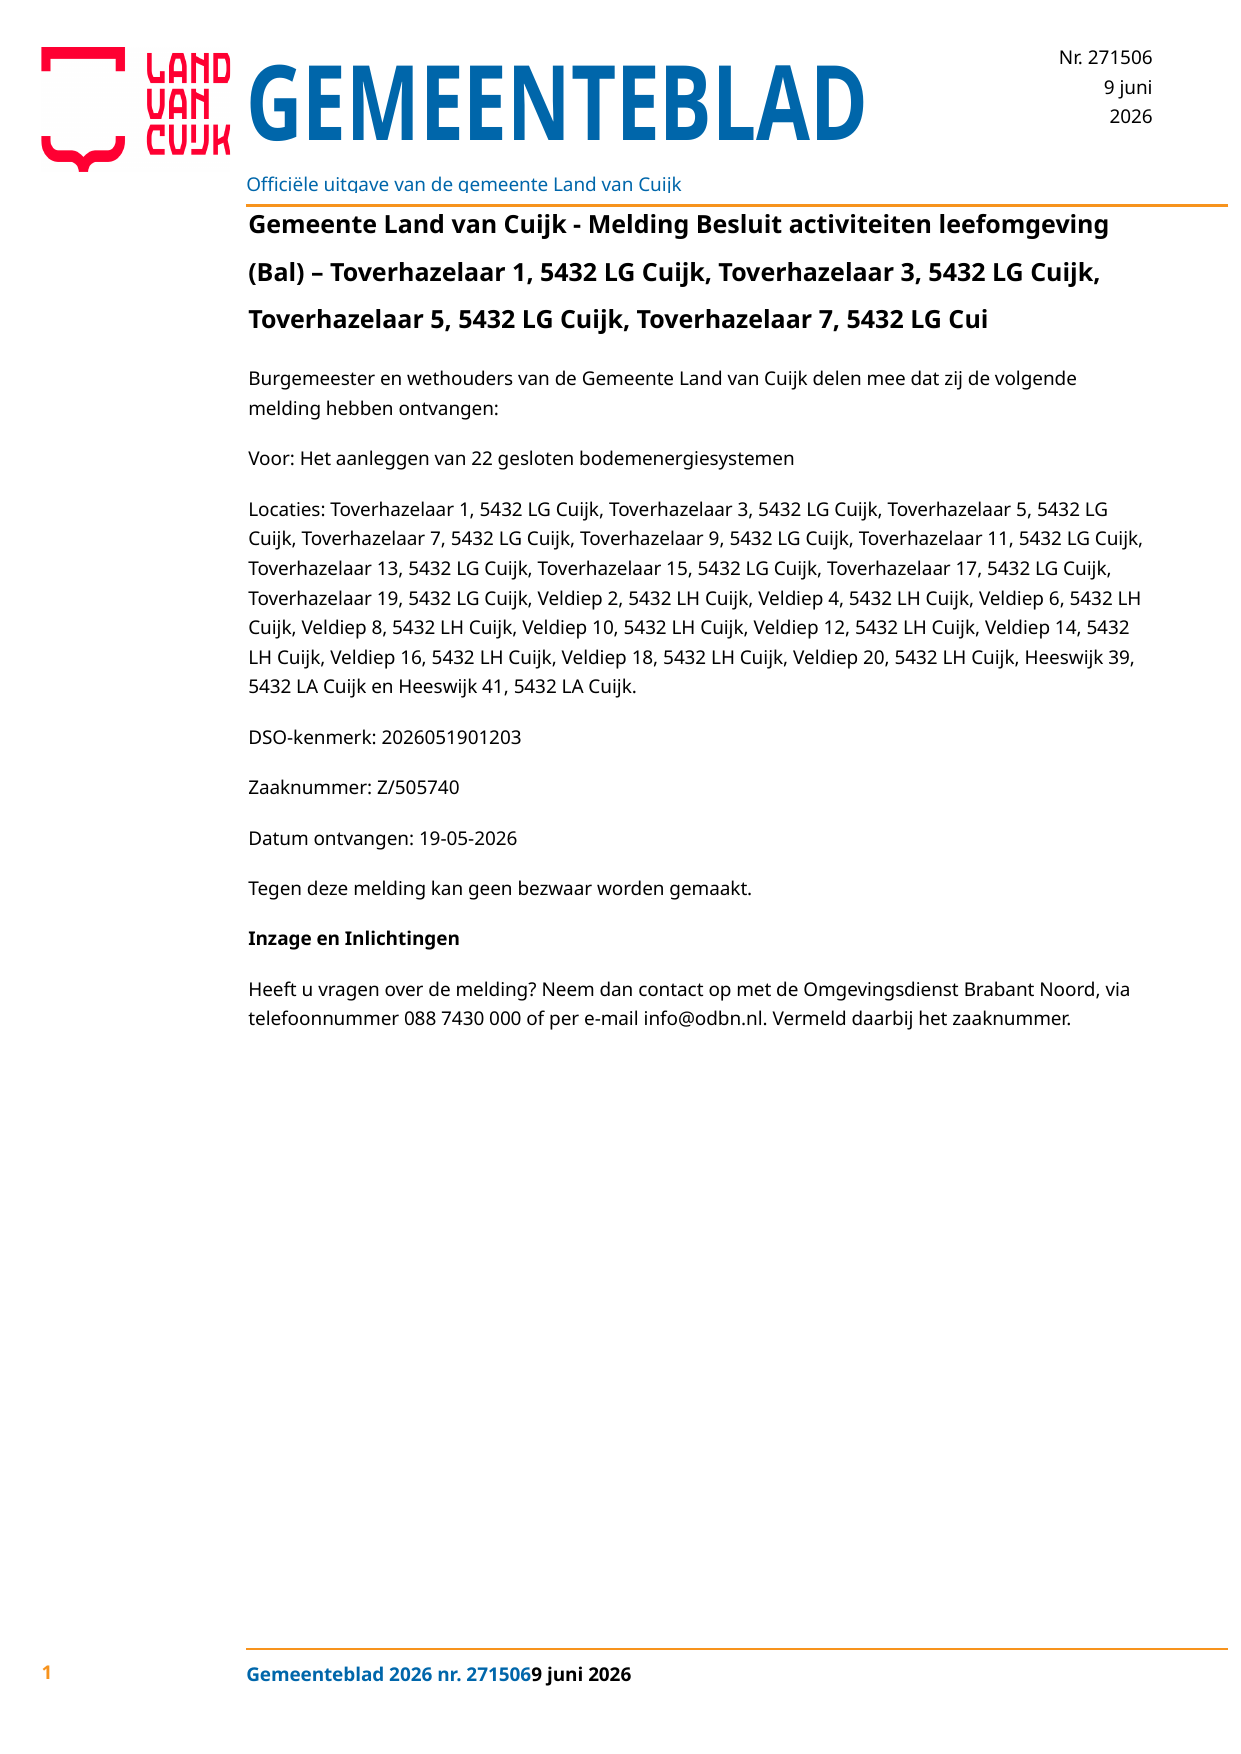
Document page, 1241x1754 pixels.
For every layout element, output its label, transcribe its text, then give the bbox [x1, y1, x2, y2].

text Tegen deze melding kan geen bezwaar worden gemaakt. [248, 875, 1152, 901]
text DSO-kenmerk: 2026051901203 [248, 724, 1152, 749]
text Heeft u vragen over de melding? Neem dan contact op met de Omgevingsdienst Brabant Noord, via telefoonnummer 088 7430 000 of per e-mail info@odbn.nl. Vermeld daarbij het zaaknummer. [248, 976, 1152, 1031]
text Zaaknummer: Z/505740 [248, 774, 1152, 800]
text Inzage en Inlichtingen [248, 926, 1152, 951]
text Gemeente Land van Cuijk - Melding Besluit activiteiten leefomgeving (Bal) – Toverhazelaar 1, 5432 LG Cuijk, Toverhazelaar 3, 5432 LG Cuijk, Toverhazelaar 5, 5432 LG Cuijk, Toverhazelaar 7, 5432 LG Cui [248, 207, 1152, 336]
text Voor: Het aanleggen van 22 gesloten bodemenergiesystemen [248, 446, 1152, 471]
text Locaties: Toverhazelaar 1, 5432 LG Cuijk, Toverhazelaar 3, 5432 LG Cuijk, Toverhazelaar 5, 5432 LG Cuijk, Toverhazelaar 7, 5432 LG Cuijk, Toverhazelaar 9, 5432 LG Cuijk, Toverhazelaar 11, 5432 LG Cuijk, Toverhazelaar 13, 5432 LG Cuijk, Toverhazelaar 15, 5432 LG Cuijk, Toverhazelaar 17, 5432 LG Cuijk, Toverhazelaar 19, 5432 LG Cuijk, Veldiep 2, 5432 LH Cuijk, Veldiep 4, 5432 LH Cuijk, Veldiep 6, 5432 LH Cuijk, Veldiep 8, 5432 LH Cuijk, Veldiep 10, 5432 LH Cuijk, Veldiep 12, 5432 LH Cuijk, Veldiep 14, 5432 LH Cuijk, Veldiep 16, 5432 LH Cuijk, Veldiep 18, 5432 LH Cuijk, Veldiep 20, 5432 LH Cuijk, Heeswijk 39, 5432 LA Cuijk en Heeswijk 41, 5432 LA Cuijk. [248, 496, 1152, 699]
picture [41, 47, 231, 172]
text Burgemeester en wethouders van de Gemeente Land van Cuijk delen mee dat zij de volgende melding hebben ontvangen: [248, 366, 1152, 421]
text Datum ontvangen: 19-05-2026 [248, 825, 1152, 850]
